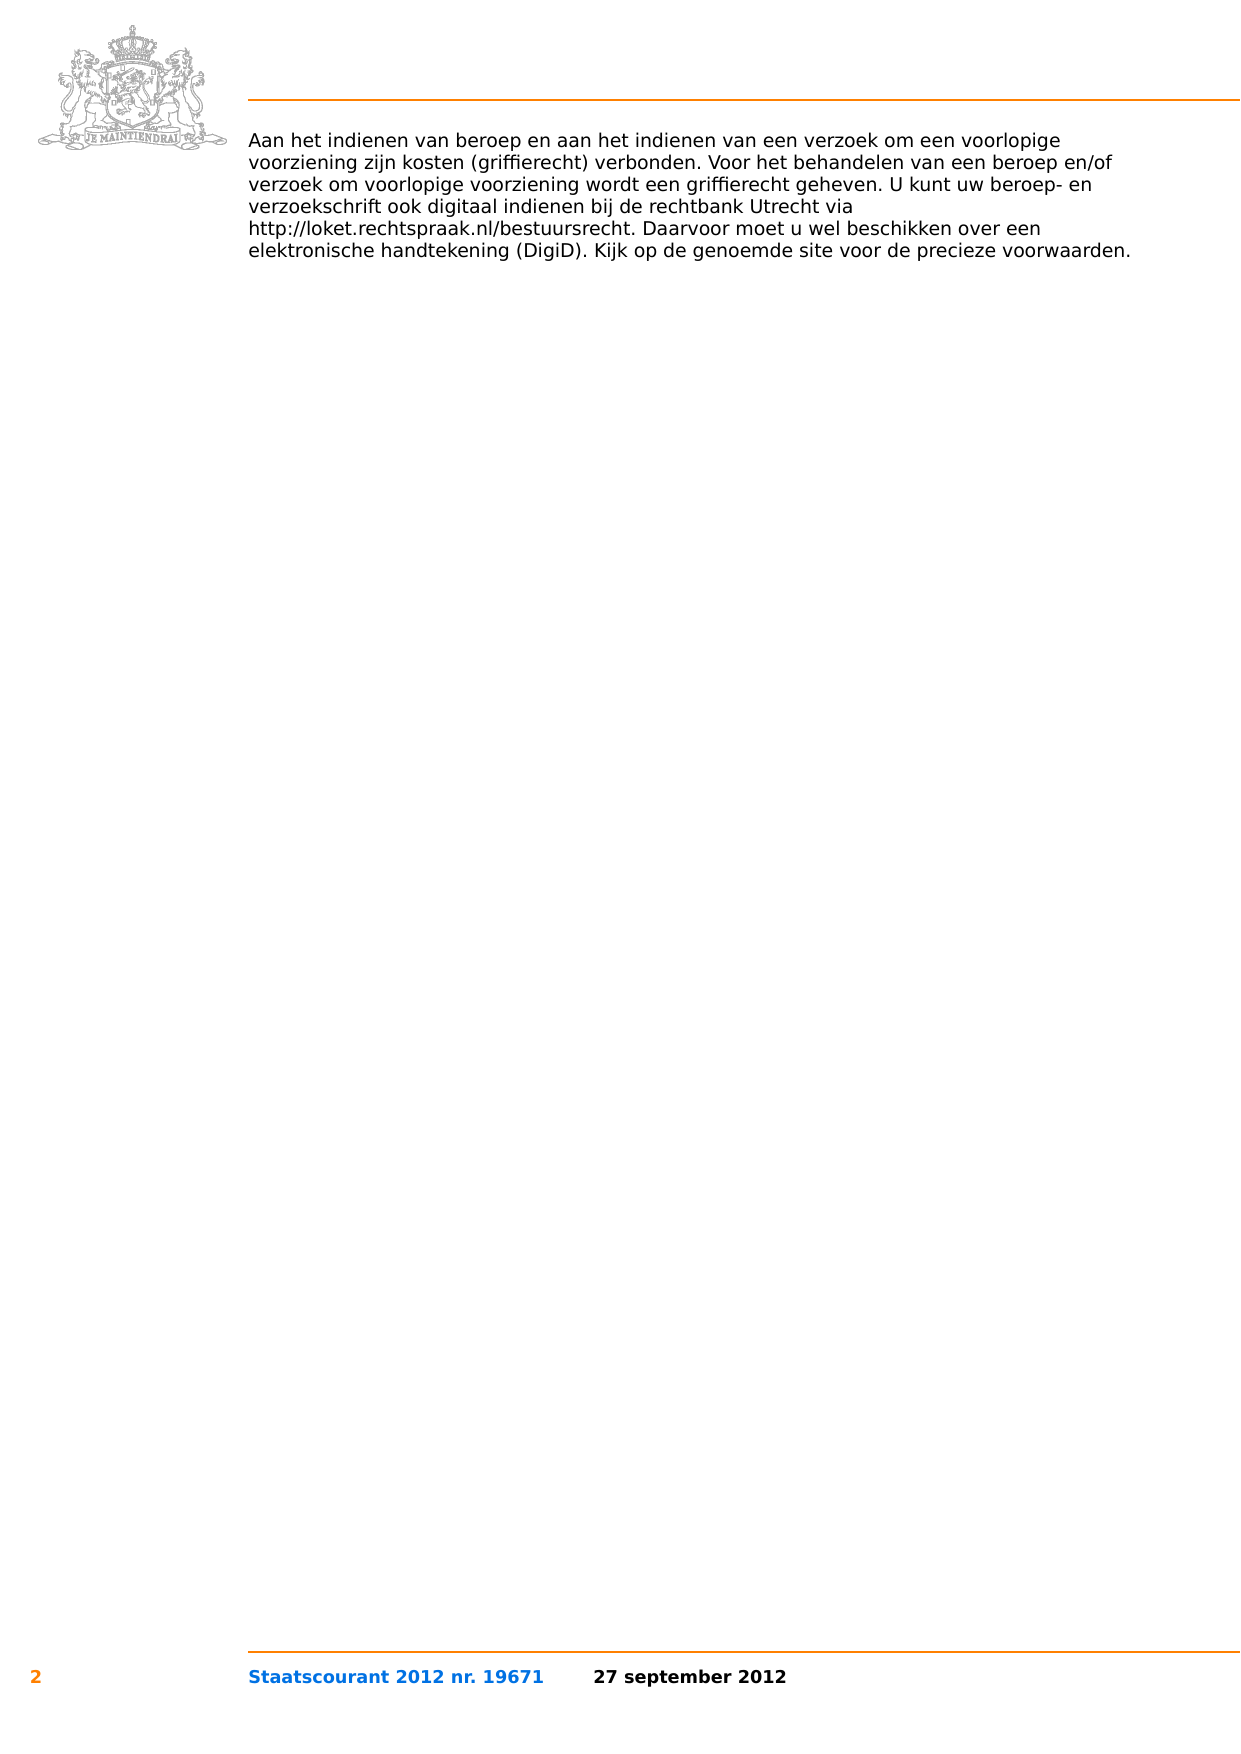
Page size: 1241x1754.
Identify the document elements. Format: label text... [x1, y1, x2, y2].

text Aan het indienen van beroep en aan het indienen van een verzoek om een voorlopige voorziening zijn kosten (griffierecht) verbonden. Voor het behandelen van een beroep en/of verzoek om voorlopige voorziening wordt een griffierecht geheven. U kunt uw beroep- en verzoekschrift ook digitaal indienen bij de rechtbank Utrecht via http://loket.rechtspraak.nl/bestuursrecht. Daarvoor moet u wel beschikken over een elektronische handtekening (DigiD). Kijk op de genoemde site voor de precieze voorwaarden. [248, 130, 1163, 262]
picture [38, 25, 227, 150]
